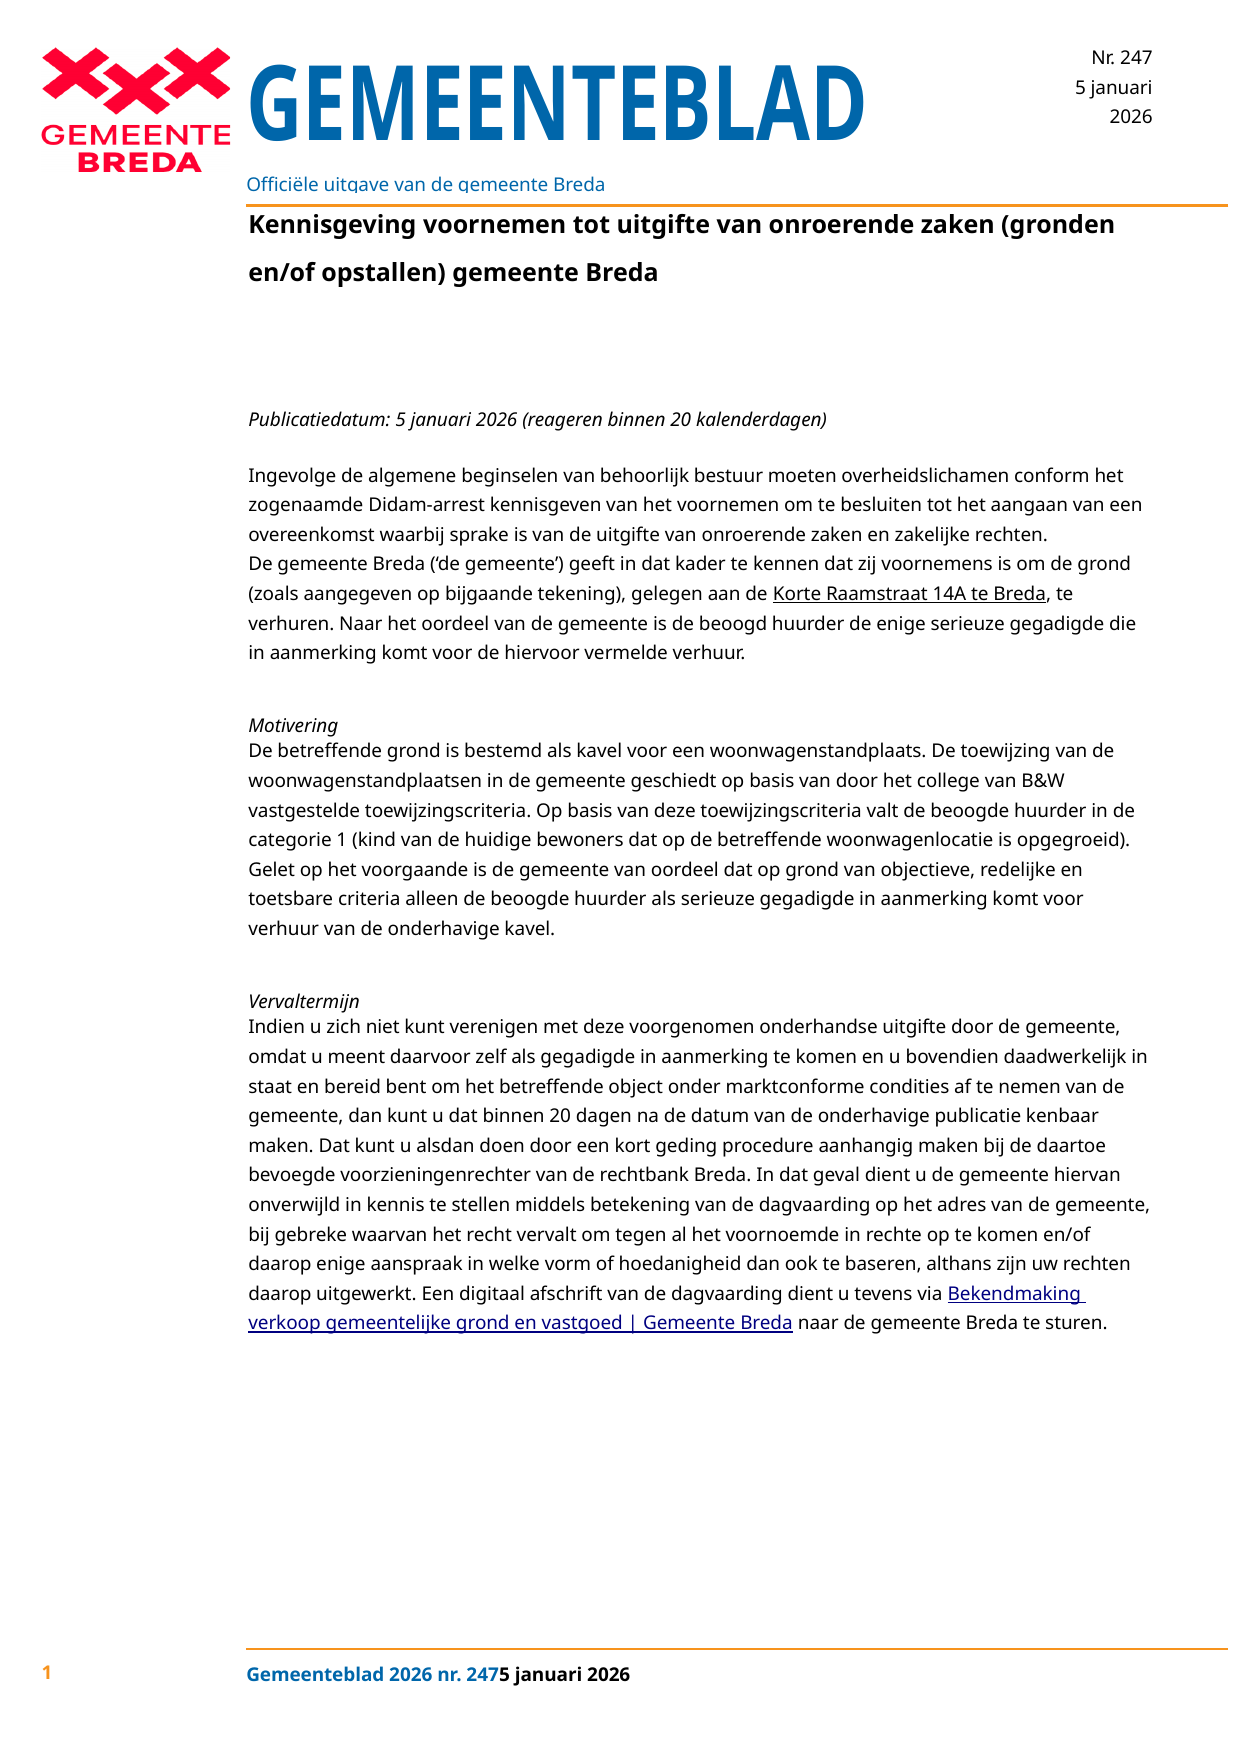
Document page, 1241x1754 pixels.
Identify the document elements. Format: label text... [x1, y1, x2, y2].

text De betreffende grond is bestemd als kavel voor een woonwagenstandplaats. De toewijzing van de woonwagenstandplaatsen in de gemeente geschiedt op basis van door het college van B&W vastgestelde toewijzingscriteria. Op basis van deze toewijzingscriteria valt de beoogde huurder in de categorie 1 (kind van de huidige bewoners dat op de betreffende woonwagenlocatie is opgegroeid). [248, 738, 1152, 852]
text Motivering [248, 712, 1152, 738]
text Indien u zich niet kunt verenigen met deze voorgenomen onderhandse uitgifte door de gemeente, omdat u meent daarvoor zelf als gegadigde in aanmerking te komen en u bovendien daadwerkelijk in staat en bereid bent om het betreffende object onder marktconforme condities af te nemen van de gemeente, dan kunt u dat binnen 20 dagen na de datum van de onderhavige publicatie kenbaar maken. Dat kunt u alsdan doen door een kort geding procedure aanhangig maken bij de daartoe bevoegde voorzieningenrechter van de rechtbank Breda. In dat geval dient u de gemeente hiervan onverwijld in kennis te stellen middels betekening van de dagvaarding op het adres van de gemeente, bij gebreke waarvan het recht vervalt om tegen al het voornoemde in rechte op te komen en/of daarop enige aanspraak in welke vorm of hoedanigheid dan ook te baseren, althans zijn uw rechten daarop uitgewerkt. Een digitaal afschrift van de dagvaarding dient u tevens via Bekendmaking verkoop gemeentelijke grond en vastgoed | Gemeente Breda naar de gemeente Breda te sturen. [248, 1014, 1152, 1335]
text Vervaltermijn [248, 988, 1152, 1014]
text Publicatiedatum: 5 januari 2026 (reageren binnen 20 kalenderdagen) [248, 406, 1152, 432]
text Gelet op het voorgaande is de gemeente van oordeel dat op grond van objectieve, redelijke en toetsbare criteria alleen de beoogde huurder als serieuze gegadigde in aanmerking komt voor verhuur van de onderhavige kavel. [248, 856, 1152, 941]
text De gemeente Breda (‘de gemeente’) geeft in dat kader te kennen dat zij voornemens is om de grond (zoals aangegeven op bijgaande tekening), gelegen aan de Korte Raamstraat 14A te Breda, te verhuren. Naar het oordeel van de gemeente is de beoogd huurder de enige serieuze gegadigde die in aanmerking komt voor de hiervoor vermelde verhuur. [248, 551, 1152, 665]
text Ingevolge de algemene beginselen van behoorlijk bestuur moeten overheidslichamen conform het zogenaamde Didam-arrest kennisgeven van het voornemen om te besluiten tot het aangaan van een overeenkomst waarbij sprake is van de uitgifte van onroerende zaken en zakelijke rechten. [248, 462, 1152, 547]
picture [41, 47, 231, 172]
text Kennisgeving voornemen tot uitgifte van onroerende zaken (gronden en/of opstallen) gemeente Breda [248, 207, 1152, 288]
